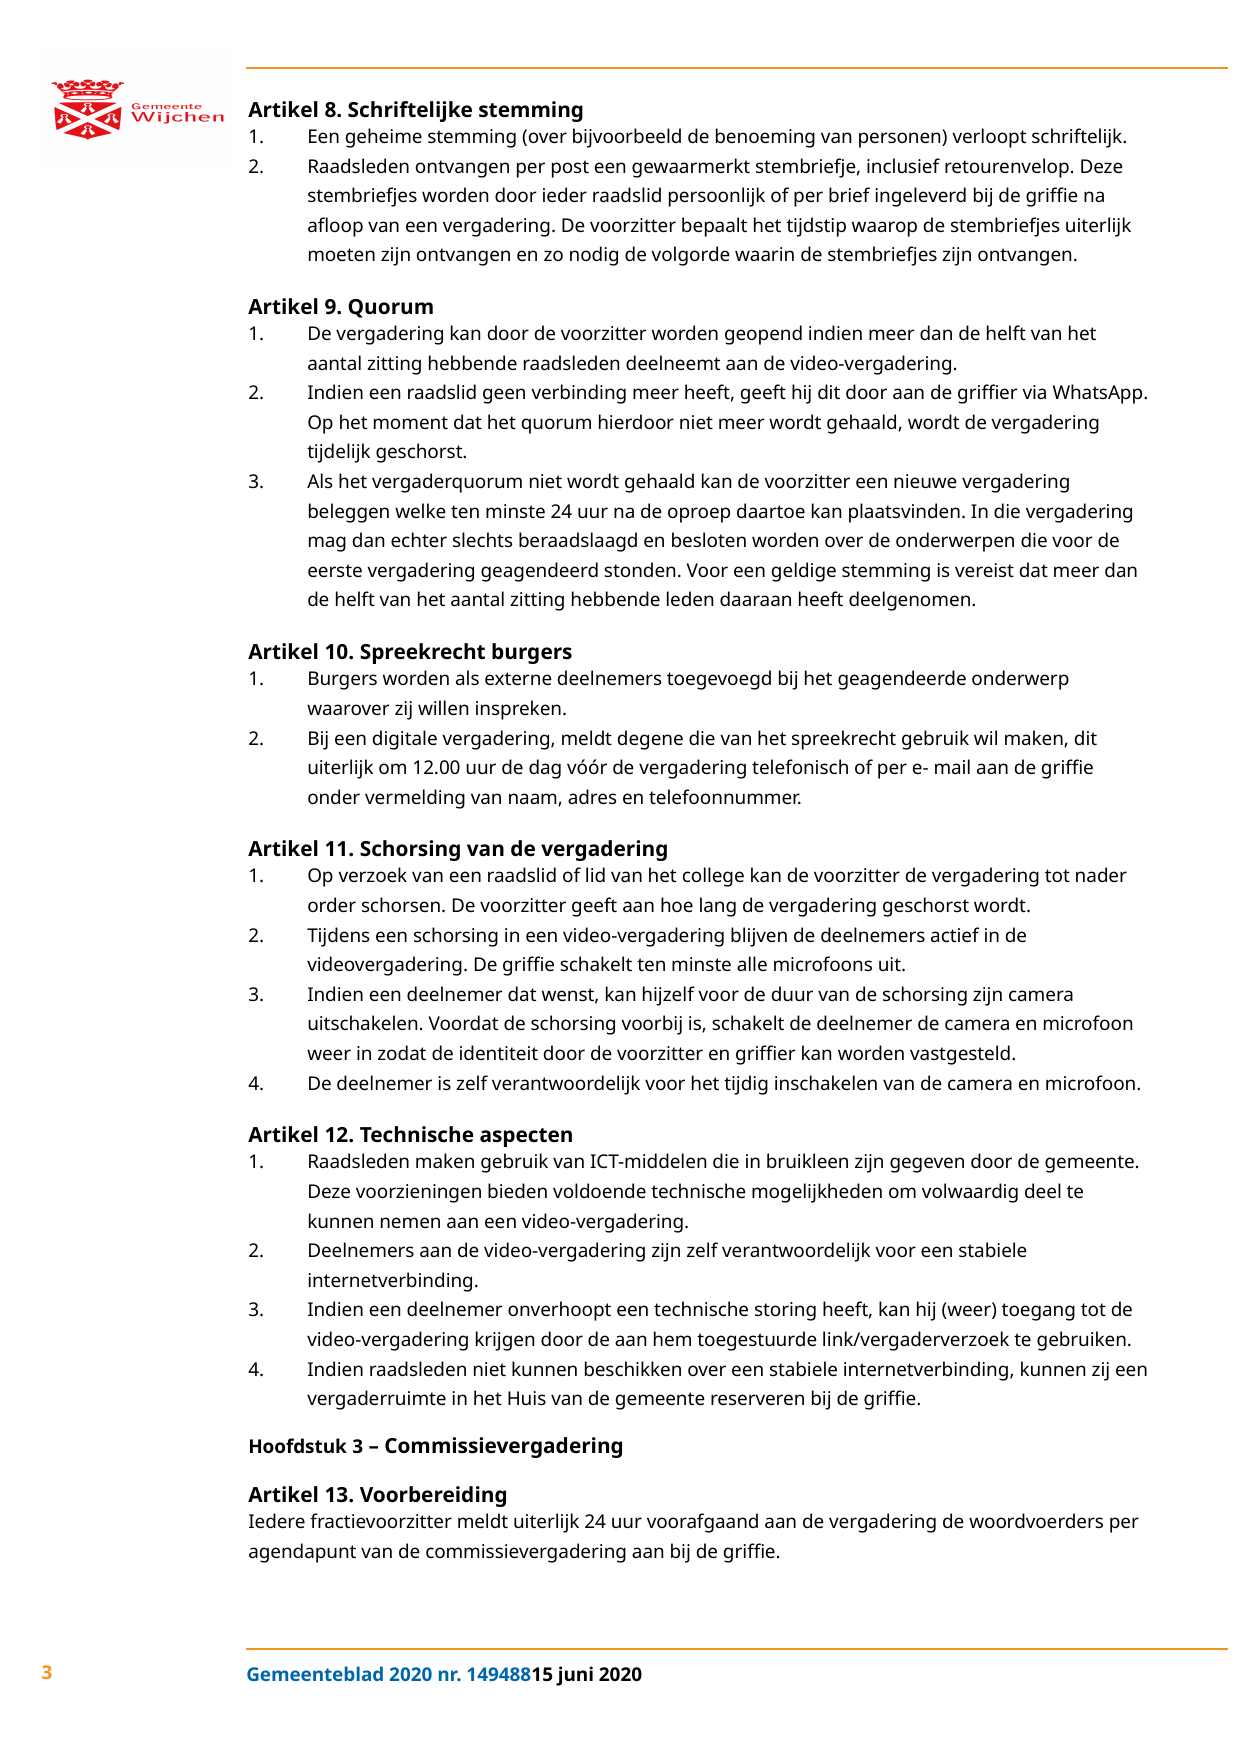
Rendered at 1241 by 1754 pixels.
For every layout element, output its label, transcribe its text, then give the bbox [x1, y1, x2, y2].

text Hoofdstuk 3 – Commissievergadering [248, 1431, 1152, 1459]
text Iedere fractievoorzitter meldt uiterlijk 24 uur voorafgaand aan de vergadering de woordvoerders per agendapunt van de commissievergadering aan bij de griffie. [248, 1509, 1152, 1564]
list Indien een raadslid geen verbinding meer heeft, geeft hij dit door aan de griffier via WhatsApp. Op het moment dat het quorum hierdoor niet meer wordt gehaald, wordt de vergadering tijdelijk geschorst. [248, 379, 1152, 464]
list Indien een deelnemer onverhoopt een technische storing heeft, kan hij (weer) toegang tot de video-vergadering krijgen door de aan hem toegestuurde link/vergaderverzoek te gebruiken. [248, 1297, 1152, 1352]
list De vergadering kan door de voorzitter worden geopend indien meer dan de helft van het aantal zitting hebbende raadsleden deelneemt aan de video-vergadering. [248, 320, 1152, 376]
list Raadsleden ontvangen per post een gewaarmerkt stembriefje, inclusief retourenvelop. Deze stembriefjes worden door ieder raadslid persoonlijk of per brief ingeleverd bij de griffie na afloop van een vergadering. De voorzitter bepaalt het tijdstip waarop de stembriefjes uiterlijk moeten zijn ontvangen en zo nodig de volgorde waarin de stembriefjes zijn ontvangen. [248, 153, 1152, 267]
list Bij een digitale vergadering, meldt degene die van het spreekrecht gebruik wil maken, dit uiterlijk om 12.00 uur de dag vóór de vergadering telefonisch of per e- mail aan de griffie onder vermelding van naam, adres en telefoonnummer. [248, 725, 1152, 809]
text Artikel 8. Schriftelijke stemming [248, 95, 1152, 123]
list Raadsleden maken gebruik van ICT-middelen die in bruikleen zijn gegeven door de gemeente. Deze voorzieningen bieden voldoende technische mogelijkheden om volwaardig deel te kunnen nemen aan een video-vergadering. [248, 1149, 1152, 1233]
text Artikel 10. Spreekrecht burgers [248, 637, 1152, 666]
list Een geheime stemming (over bijvoorbeeld de benoeming van personen) verloopt schriftelijk. [248, 123, 1152, 149]
list Tijdens een schorsing in een video-vergadering blijven de deelnemers actief in de videovergadering. De griffie schakelt ten minste alle microfoons uit. [248, 922, 1152, 977]
list Deelnemers aan de video-vergadering zijn zelf verantwoordelijk voor een stabiele internetverbinding. [248, 1237, 1152, 1293]
text Artikel 12. Technische aspecten [248, 1120, 1152, 1149]
text Artikel 13. Voorbereiding [248, 1480, 1152, 1509]
text Artikel 9. Quorum [248, 292, 1152, 320]
list Indien raadsleden niet kunnen beschikken over een stabiele internetverbinding, kunnen zij een vergaderruimte in het Huis van de gemeente reserveren bij de griffie. [248, 1356, 1152, 1411]
list Als het vergaderquorum niet wordt gehaald kan de voorzitter een nieuwe vergadering beleggen welke ten minste 24 uur na de oproep daartoe kan plaatsvinden. In die vergadering mag dan echter slechts beraadslaagd en besloten worden over de onderwerpen die voor de eerste vergadering geagendeerd stonden. Voor een geldige stemming is vereist dat meer dan de helft van het aantal zitting hebbende leden daaraan heeft deelgenomen. [248, 468, 1152, 612]
list De deelnemer is zelf verantwoordelijk voor het tijdig inschakelen van de camera en microfoon. [248, 1070, 1152, 1096]
list Indien een deelnemer dat wenst, kan hijzelf voor de duur van de schorsing zijn camera uitschakelen. Voordat de schorsing voorbij is, schakelt de deelnemer de camera en microfoon weer in zodat de identiteit door de voorzitter en griffier kan worden vastgesteld. [248, 981, 1152, 1066]
list Burgers worden als externe deelnemers toegevoegd bij het geagendeerde onderwerp waarover zij willen inspreken. [248, 666, 1152, 721]
list Op verzoek van een raadslid of lid van het college kan de voorzitter de vergadering tot nader order schorsen. De voorzitter geeft aan hoe lang de vergadering geschorst wordt. [248, 863, 1152, 918]
text Artikel 11. Schorsing van de vergadering [248, 834, 1152, 863]
picture [41, 47, 231, 172]
